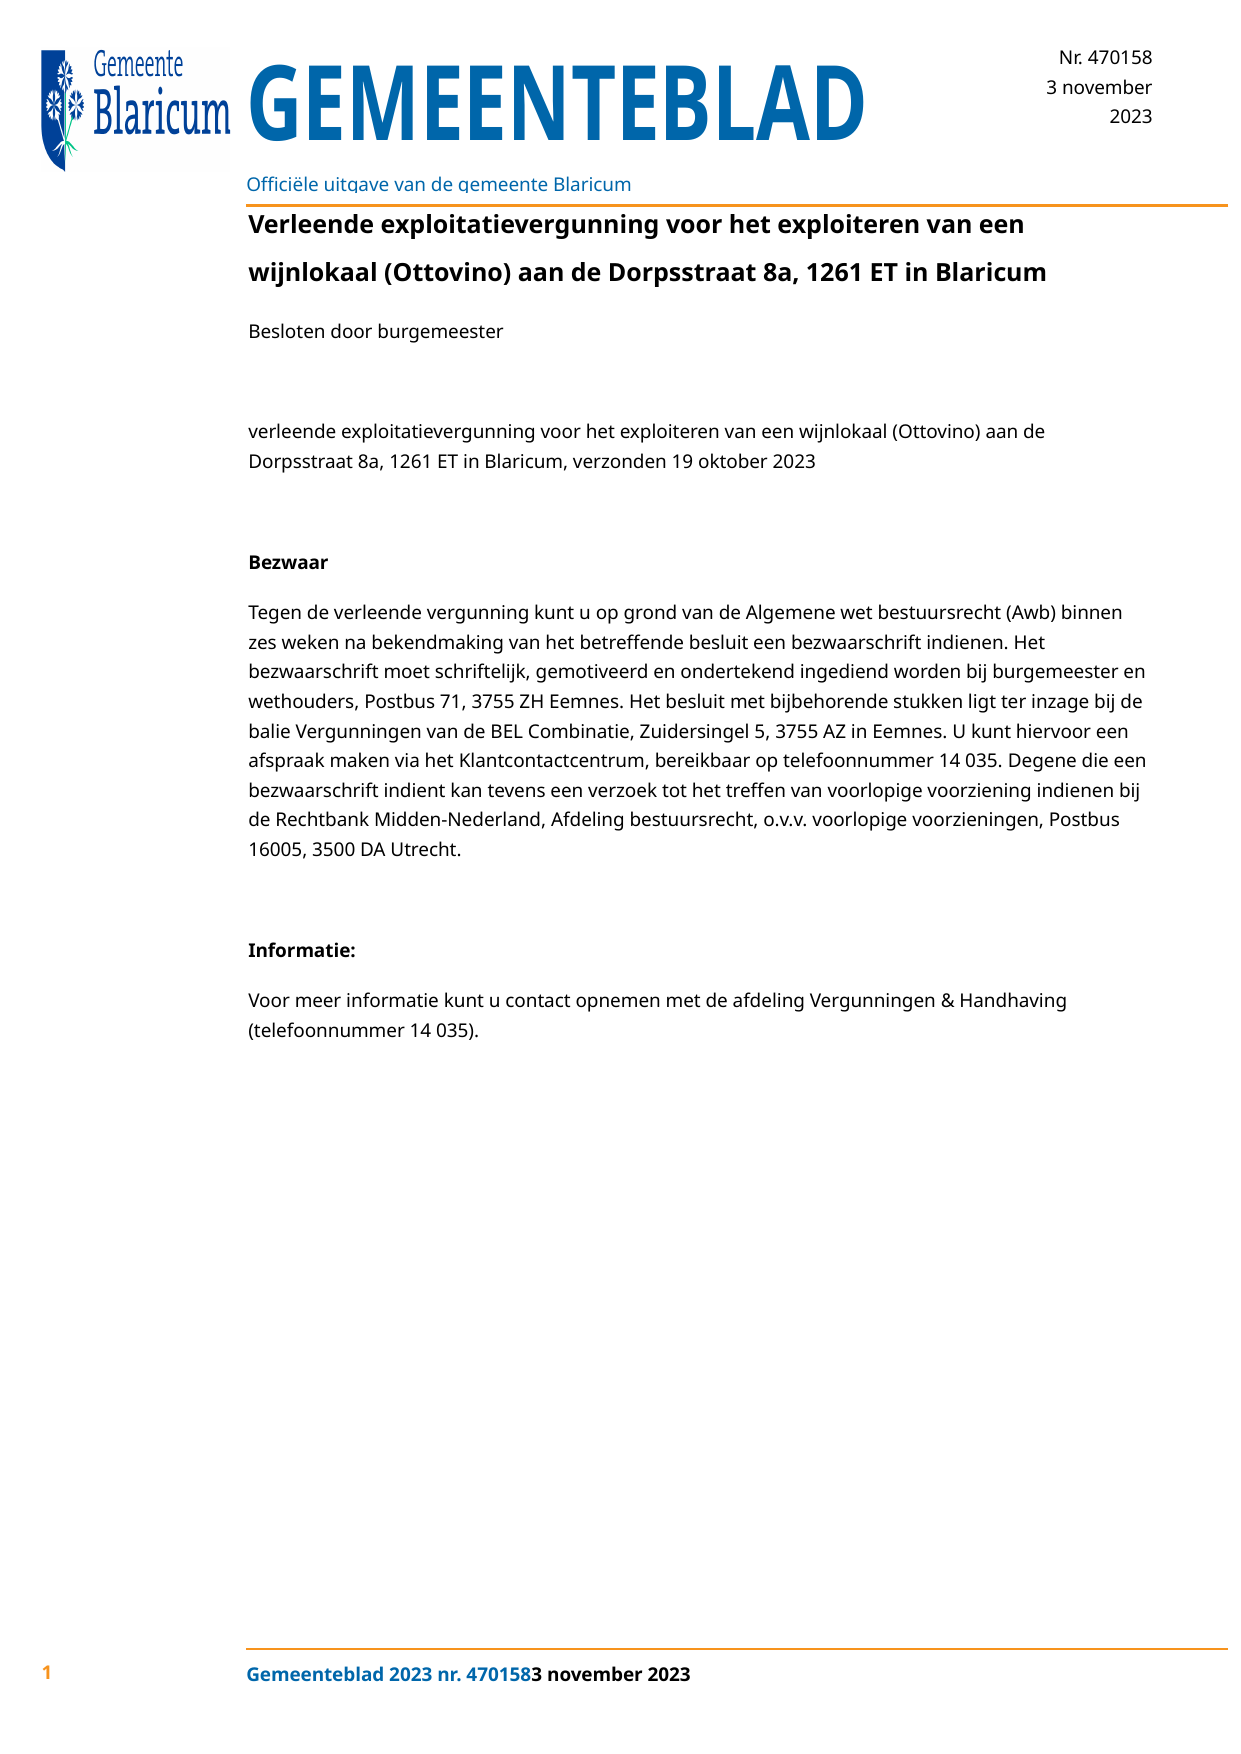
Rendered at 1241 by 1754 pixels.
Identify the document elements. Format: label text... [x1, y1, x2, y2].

text verleende exploitatievergunning voor het exploiteren van een wijnlokaal (Ottovino) aan de Dorpsstraat 8a, 1261 ET in Blaricum, verzonden 19 oktober 2023 [248, 419, 1152, 474]
picture [41, 47, 231, 172]
text Verleende exploitatievergunning voor het exploiteren van een wijnlokaal (Ottovino) aan de Dorpsstraat 8a, 1261 ET in Blaricum [248, 207, 1152, 288]
text Bezwaar [248, 549, 1152, 575]
text Voor meer informatie kunt u contact opnemen met de afdeling Vergunningen & Handhaving (telefoonnummer 14 035). [248, 987, 1152, 1043]
text Besloten door burgemeester [248, 318, 1152, 344]
text Tegen de verleende vergunning kunt u op grond van de Algemene wet bestuursrecht (Awb) binnen zes weken na bekendmaking van het betreffende besluit een bezwaarschrift indienen. Het bezwaarschrift moet schriftelijk, gemotiveerd en ondertekend ingediend worden bij burgemeester en wethouders, Postbus 71, 3755 ZH Eemnes. Het besluit met bijbehorende stukken ligt ter inzage bij de balie Vergunningen van de BEL Combinatie, Zuidersingel 5, 3755 AZ in Eemnes. U kunt hiervoor een afspraak maken via het Klantcontactcentrum, bereikbaar op telefoonnummer 14 035. Degene die een bezwaarschrift indient kan tevens een verzoek tot het treffen van voorlopige voorziening indienen bij de Rechtbank Midden-Nederland, Afdeling bestuursrecht, o.v.v. voorlopige voorzieningen, Postbus 16005, 3500 DA Utrecht. [248, 599, 1152, 862]
text Informatie: [248, 937, 1152, 963]
